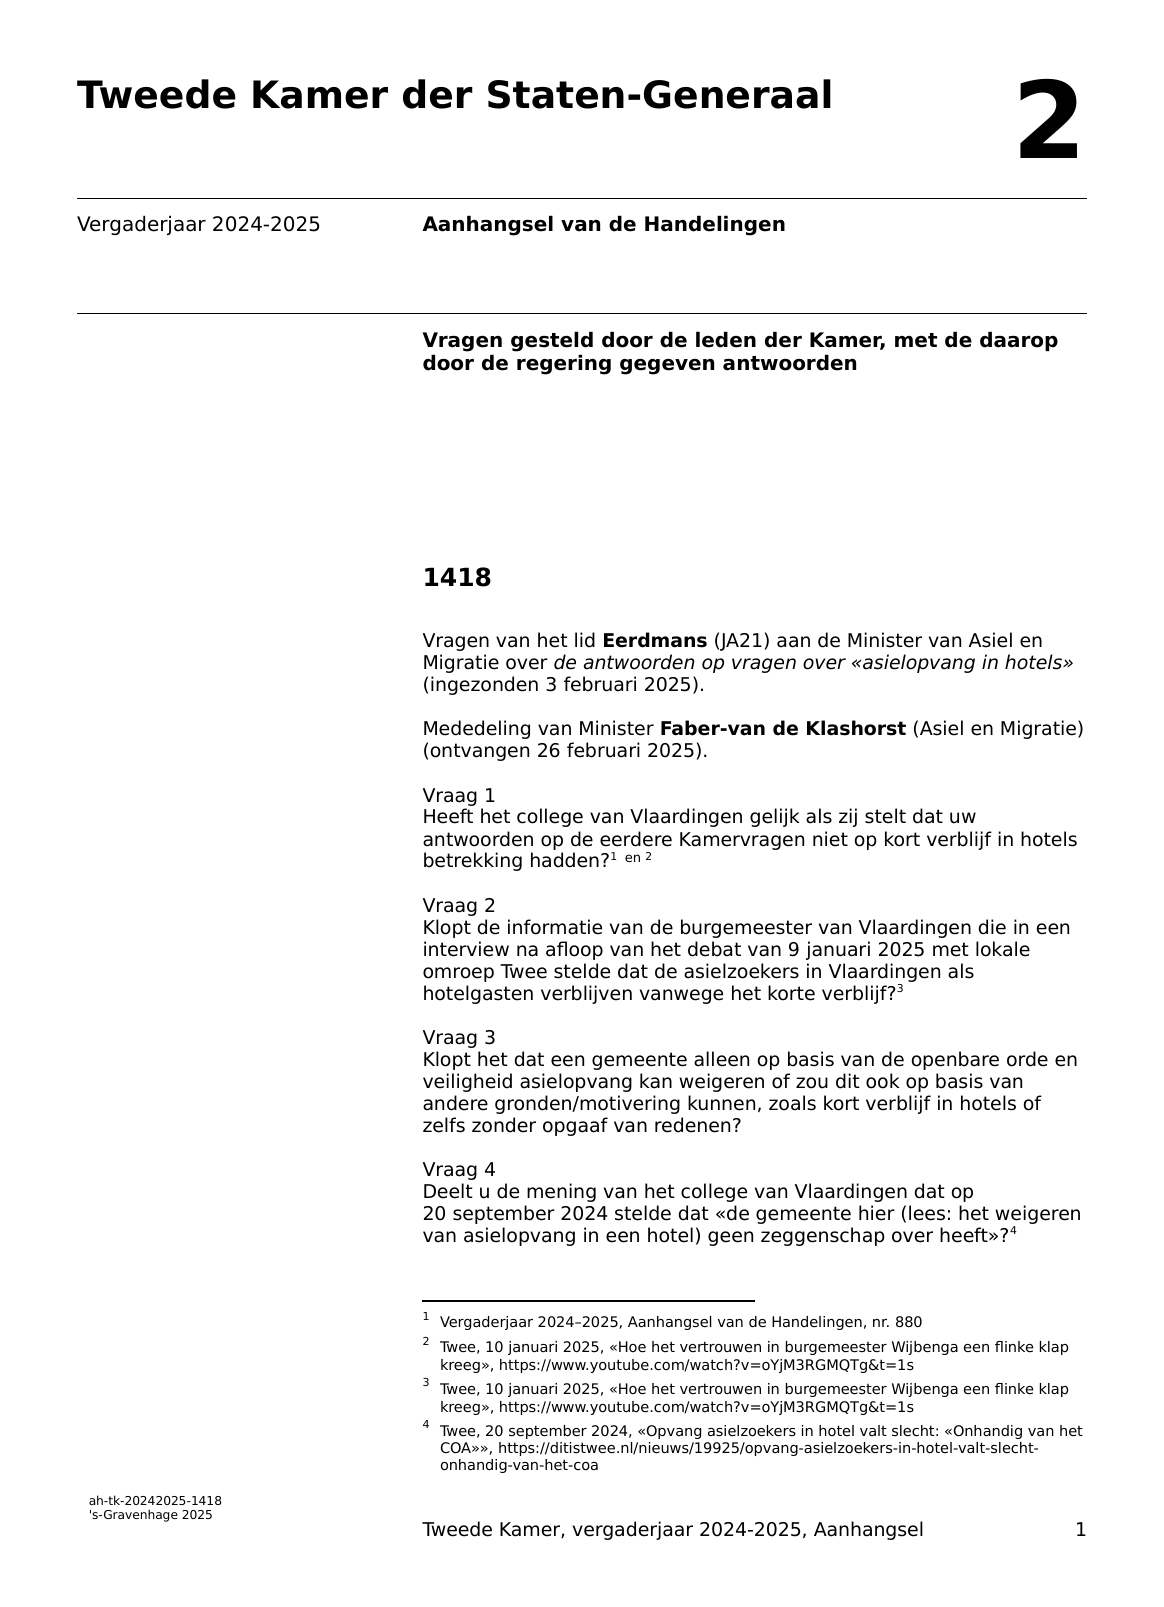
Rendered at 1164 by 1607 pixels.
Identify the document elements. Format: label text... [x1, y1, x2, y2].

text Vergaderjaar 2024–2025, Aanhangsel van de Handelingen, nr. 880 [422, 1310, 1087, 1332]
text Klopt het dat een gemeente alleen op basis van de openbare orde en veiligheid asielopvang kan weigeren of zou dit ook op basis van andere gronden/motivering kunnen, zoals kort verblijf in hotels of zelfs zonder opgaaf van redenen? [422, 1049, 1087, 1137]
table_cell Vergaderjaar 2024-2025 [77, 199, 422, 313]
table_cell [77, 314, 422, 375]
text Mededeling van Minister Faber-van de Klashorst (Asiel en Migratie) (ontvangen 26 februari 2025). [422, 718, 1087, 762]
text Twee, 10 januari 2025, «Hoe het vertrouwen in burgemeester Wijbenga een flinke klap kreeg», https://www.youtube.com/watch?v=oYjM3RGMQTg&t=1s [422, 1335, 1087, 1374]
text Twee, 20 september 2024, «Opvang asielzoekers in hotel valt slecht: «Onhandig van het COA»», https://ditistwee.nl/nieuws/19925/opvang-asielzoekers-in-hotel-valt-slecht-onhandig-van-het-coa [422, 1418, 1087, 1474]
text Vraag 4 [422, 1159, 1087, 1181]
table_cell Vragen gesteld door de leden der Kamer, met de daarop door de regering gegeven antwoorden [422, 314, 1087, 375]
table_header Tweede Kamer der Staten-Generaal [77, 59, 886, 198]
text Vraag 2 [422, 894, 1087, 917]
text Klopt de informatie van de burgemeester van Vlaardingen die in een interview na afloop van het debat van 9 januari 2025 met lokale omroep Twee stelde dat de asielzoekers in Vlaardingen als hotelgasten verblijven vanwege het korte verblijf? [422, 917, 1087, 1004]
text Deelt u de mening van het college van Vlaardingen dat op 20 september 2024 stelde dat «de gemeente hier (lees: het weigeren van asielopvang in een hotel) geen zeggenschap over heeft»? [422, 1181, 1087, 1247]
text Vragen van het lid Eerdmans (JA21) aan de Minister van Asiel en Migratie over de antwoorden op vragen over «asielopvang in hotels» (ingezonden 3 februari 2025). [422, 630, 1087, 696]
text 's-Gravenhage 2025 [88, 1508, 323, 1522]
text Twee, 10 januari 2025, «Hoe het vertrouwen in burgemeester Wijbenga een flinke klap kreeg», https://www.youtube.com/watch?v=oYjM3RGMQTg&t=1s [422, 1377, 1087, 1416]
text Vraag 3 [422, 1027, 1087, 1049]
text ah-tk-20242025-1418 [88, 1494, 323, 1508]
table_cell Aanhangsel van de Handelingen [422, 199, 1087, 313]
text Vraag 1 [422, 784, 1087, 806]
text 1418 [422, 563, 1087, 592]
table_header 2 [886, 59, 1087, 198]
text Heeft het college van Vlaardingen gelijk als zij stelt dat uw antwoorden op de eerdere Kamervragen niet op kort verblijf in hotels betrekking hadden? en [422, 806, 1087, 872]
